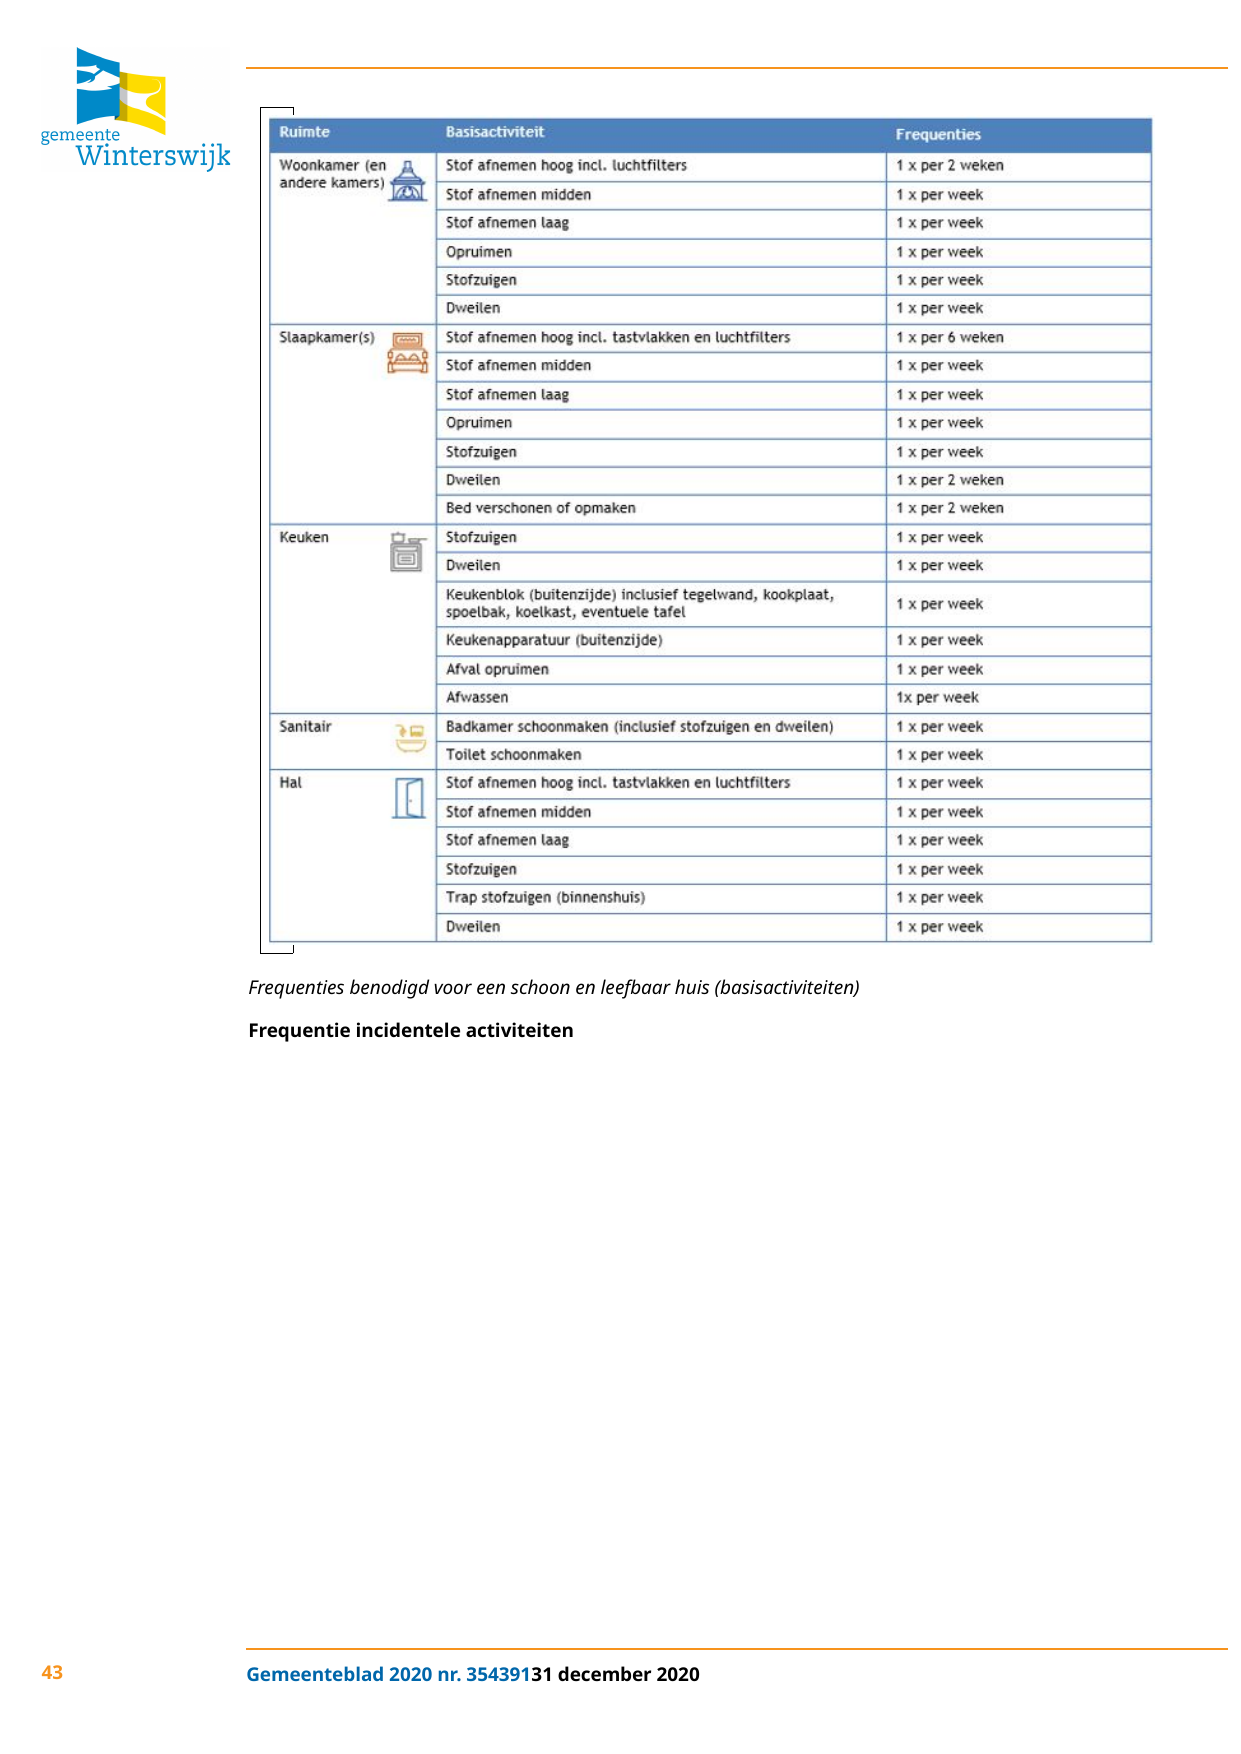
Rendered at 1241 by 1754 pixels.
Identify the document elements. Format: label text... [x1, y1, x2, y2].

picture [268, 115, 1155, 945]
text Frequentie incidentele activiteiten [248, 1018, 1152, 1043]
picture [41, 47, 231, 172]
text Frequenties benodigd voor een schoon en leefbaar huis (basisactiviteiten) [248, 974, 1152, 1000]
picture [225, 153, 231, 162]
